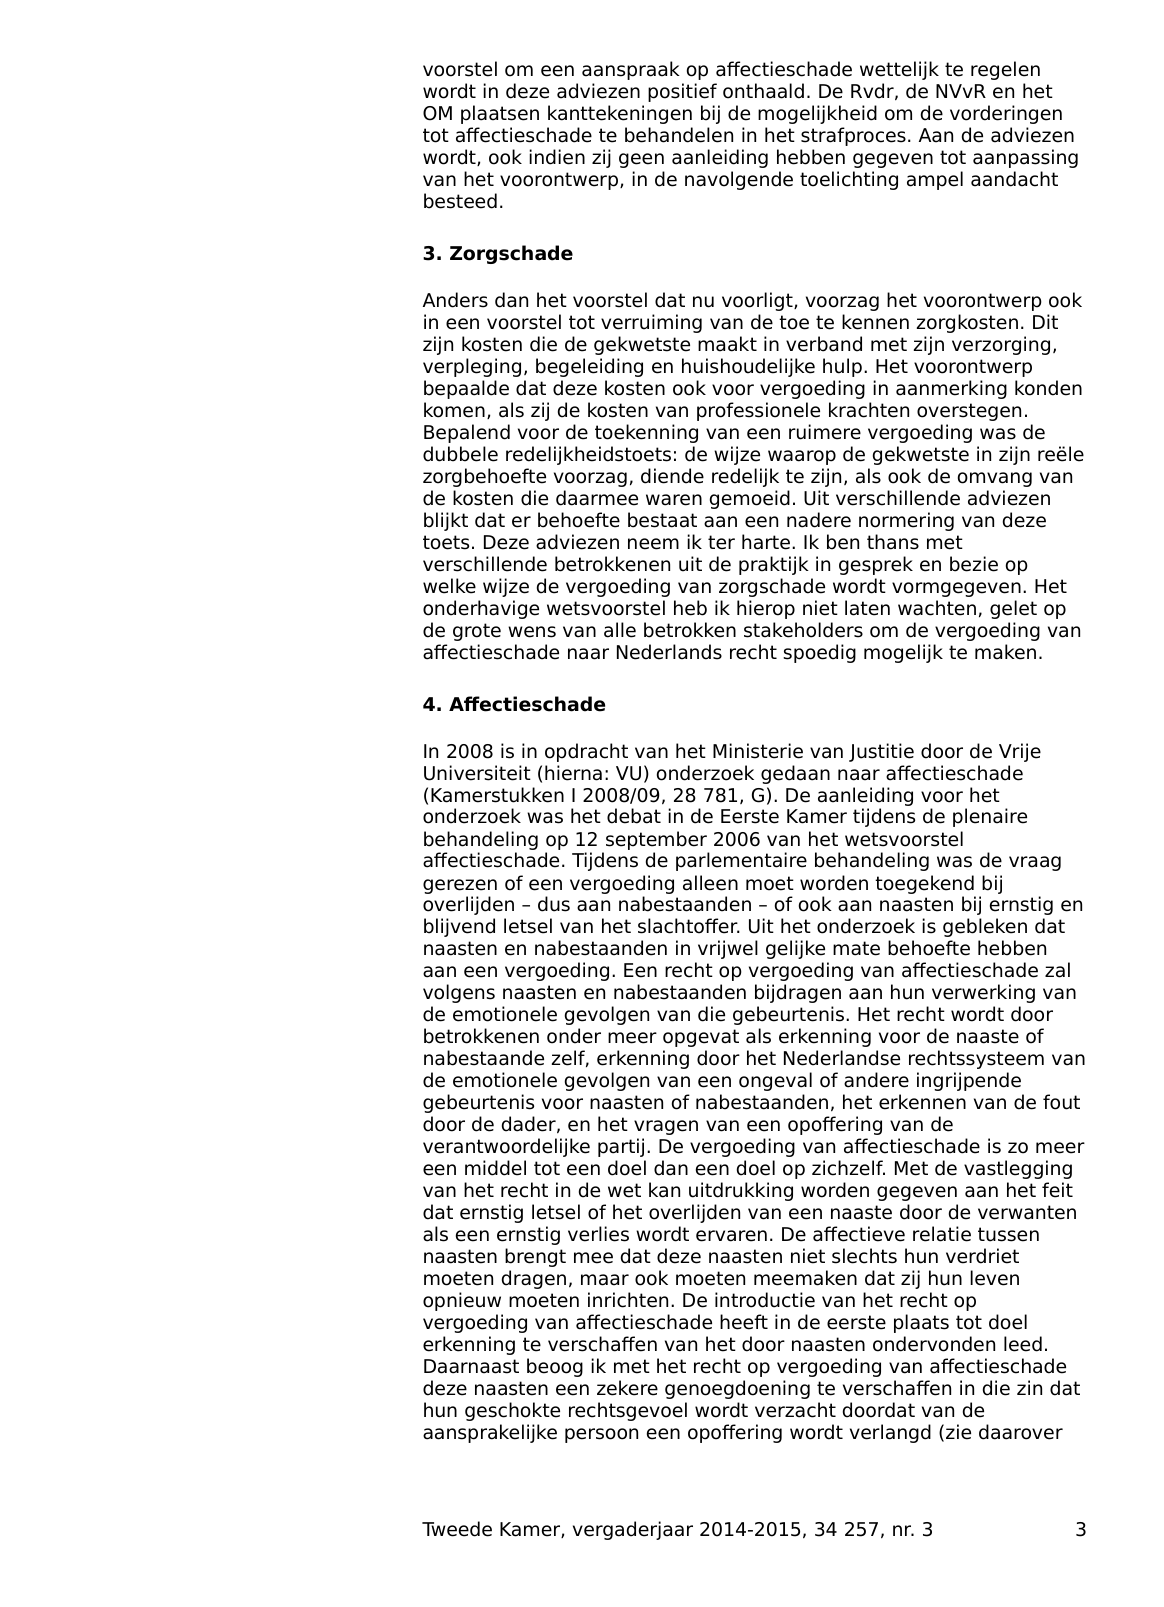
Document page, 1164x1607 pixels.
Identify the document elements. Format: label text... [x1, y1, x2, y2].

text In 2008 is in opdracht van het Ministerie van Justitie door de Vrije Universiteit (hierna: VU) onderzoek gedaan naar affectieschade (Kamerstukken I 2008/09, 28 781, G). De aanleiding voor het onderzoek was het debat in de Eerste Kamer tijdens de plenaire behandeling op 12 september 2006 van het wetsvoorstel affectieschade. Tijdens de parlementaire behandeling was de vraag gerezen of een vergoeding alleen moet worden toegekend bij overlijden – dus aan nabestaanden – of ook aan naasten bij ernstig en blijvend letsel van het slachtoffer. Uit het onderzoek is gebleken dat naasten en nabestaanden in vrijwel gelijke mate behoefte hebben aan een vergoeding. Een recht op vergoeding van affectieschade zal volgens naasten en nabestaanden bijdragen aan hun verwerking van de emotionele gevolgen van die gebeurtenis. Het recht wordt door betrokkenen onder meer opgevat als erkenning voor de naaste of nabestaande zelf, erkenning door het Nederlandse rechtssysteem van de emotionele gevolgen van een ongeval of andere ingrijpende gebeurtenis voor naasten of nabestaanden, het erkennen van de fout door de dader, en het vragen van een opoffering van de verantwoordelijke partij. De vergoeding van affectieschade is zo meer een middel tot een doel dan een doel op zichzelf. Met de vastlegging van het recht in de wet kan uitdrukking worden gegeven aan het feit dat ernstig letsel of het overlijden van een naaste door de verwanten als een ernstig verlies wordt ervaren. De affectieve relatie tussen naasten brengt mee dat deze naasten niet slechts hun verdriet moeten dragen, maar ook moeten meemaken dat zij hun leven opnieuw moeten inrichten. De introductie van het recht op vergoeding van affectieschade heeft in de eerste plaats tot doel erkenning te verschaffen van het door naasten ondervonden leed. Daarnaast beoog ik met het recht op vergoeding van affectieschade deze naasten een zekere genoegdoening te verschaffen in die zin dat hun geschokte rechtsgevoel wordt verzacht doordat van de aansprakelijke persoon een opoffering wordt verlangd (zie daarover [422, 741, 1087, 1444]
subtitle 4. Affectieschade [422, 693, 1087, 716]
text voorstel om een aanspraak op affectieschade wettelijk te regelen wordt in deze adviezen positief onthaald. De Rvdr, de NVvR en het OM plaatsen kanttekeningen bij de mogelijkheid om de vorderingen tot affectieschade te behandelen in het strafproces. Aan de adviezen wordt, ook indien zij geen aanleiding hebben gegeven tot aanpassing van het voorontwerp, in de navolgende toelichting ampel aandacht besteed. [422, 59, 1087, 213]
subtitle 3. Zorgschade [422, 243, 1087, 265]
text Anders dan het voorstel dat nu voorligt, voorzag het voorontwerp ook in een voorstel tot verruiming van de toe te kennen zorgkosten. Dit zijn kosten die de gekwetste maakt in verband met zijn verzorging, verpleging, begeleiding en huishoudelijke hulp. Het voorontwerp bepaalde dat deze kosten ook voor vergoeding in aanmerking konden komen, als zij de kosten van professionele krachten overstegen. Bepalend voor de toekenning van een ruimere vergoeding was de dubbele redelijkheidstoets: de wijze waarop de gekwetste in zijn reële zorgbehoefte voorzag, diende redelijk te zijn, als ook de omvang van de kosten die daarmee waren gemoeid. Uit verschillende adviezen blijkt dat er behoefte bestaat aan een nadere normering van deze toets. Deze adviezen neem ik ter harte. Ik ben thans met verschillende betrokkenen uit de praktijk in gesprek en bezie op welke wijze de vergoeding van zorgschade wordt vormgegeven. Het onderhavige wetsvoorstel heb ik hierop niet laten wachten, gelet op de grote wens van alle betrokken stakeholders om de vergoeding van affectieschade naar Nederlands recht spoedig mogelijk te maken. [422, 290, 1087, 663]
